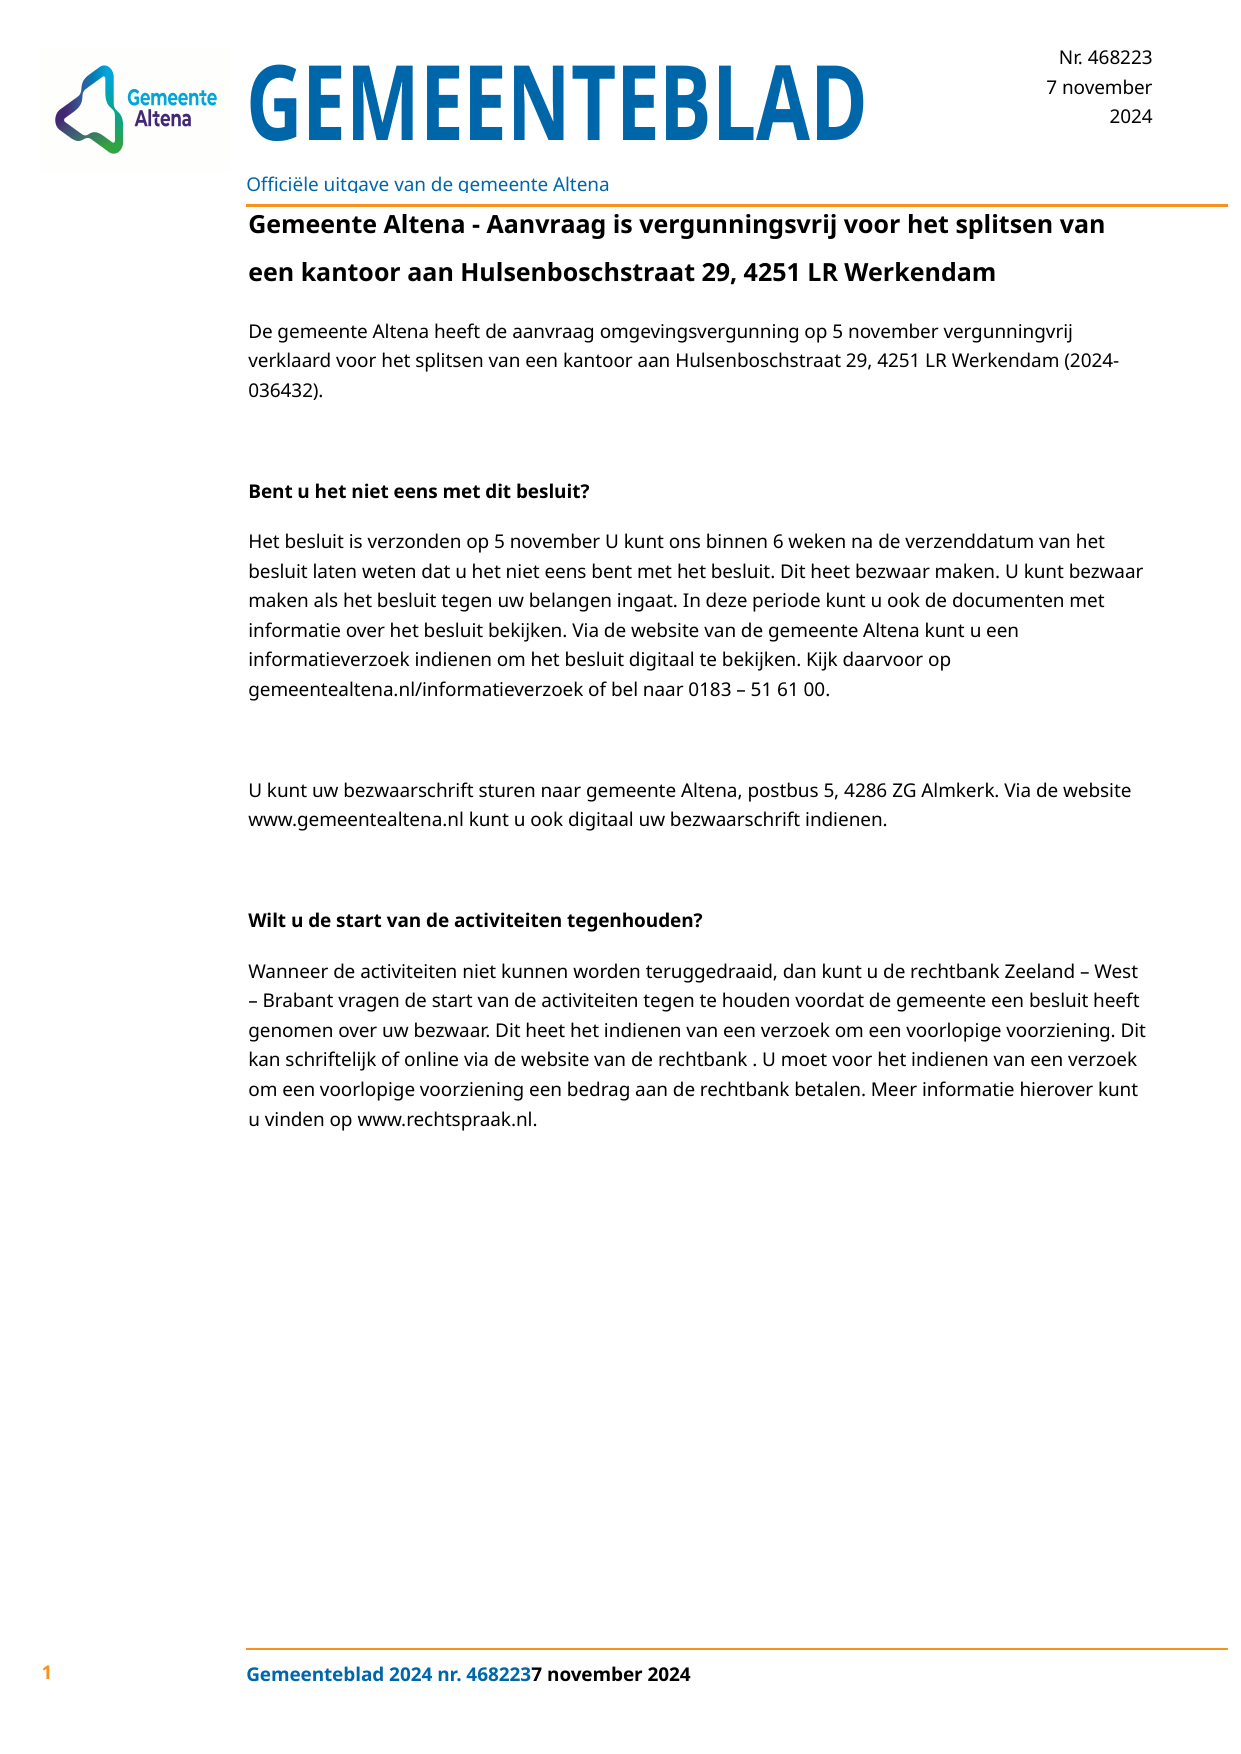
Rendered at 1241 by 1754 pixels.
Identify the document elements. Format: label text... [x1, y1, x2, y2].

text De gemeente Altena heeft de aanvraag omgevingsvergunning op 5 november vergunningvrij verklaard voor het splitsen van een kantoor aan Hulsenboschstraat 29, 4251 LR Werkendam (2024-036432). [248, 318, 1152, 403]
picture [41, 47, 231, 172]
text Wilt u de start van de activiteiten tegenhouden? [248, 907, 1152, 933]
text Gemeente Altena - Aanvraag is vergunningsvrij voor het splitsen van een kantoor aan Hulsenboschstraat 29, 4251 LR Werkendam [248, 207, 1152, 288]
text Het besluit is verzonden op 5 november U kunt ons binnen 6 weken na de verzenddatum van het besluit laten weten dat u het niet eens bent met het besluit. Dit heet bezwaar maken. U kunt bezwaar maken als het besluit tegen uw belangen ingaat. In deze periode kunt u ook de documenten met informatie over het besluit bekijken. Via de website van de gemeente Altena kunt u een informatieverzoek indienen om het besluit digitaal te bekijken. Kijk daarvoor op gemeentealtena.nl/informatieverzoek of bel naar 0183 – 51 61 00. [248, 528, 1152, 702]
text Wanneer de activiteiten niet kunnen worden teruggedraaid, dan kunt u de rechtbank Zeeland – West – Brabant vragen de start van de activiteiten tegen te houden voordat de gemeente een besluit heeft genomen over uw bezwaar. Dit heet het indienen van een verzoek om een voorlopige voorziening. Dit kan schriftelijk of online via de website van de rechtbank . U moet voor het indienen van een verzoek om een voorlopige voorziening een bedrag aan de rechtbank betalen. Meer informatie hierover kunt u vinden op www.rechtspraak.nl. [248, 958, 1152, 1132]
text Bent u het niet eens met dit besluit? [248, 478, 1152, 504]
text U kunt uw bezwaarschrift sturen naar gemeente Altena, postbus 5, 4286 ZG Almkerk. Via de website www.gemeentealtena.nl kunt u ook digitaal uw bezwaarschrift indienen. [248, 777, 1152, 832]
